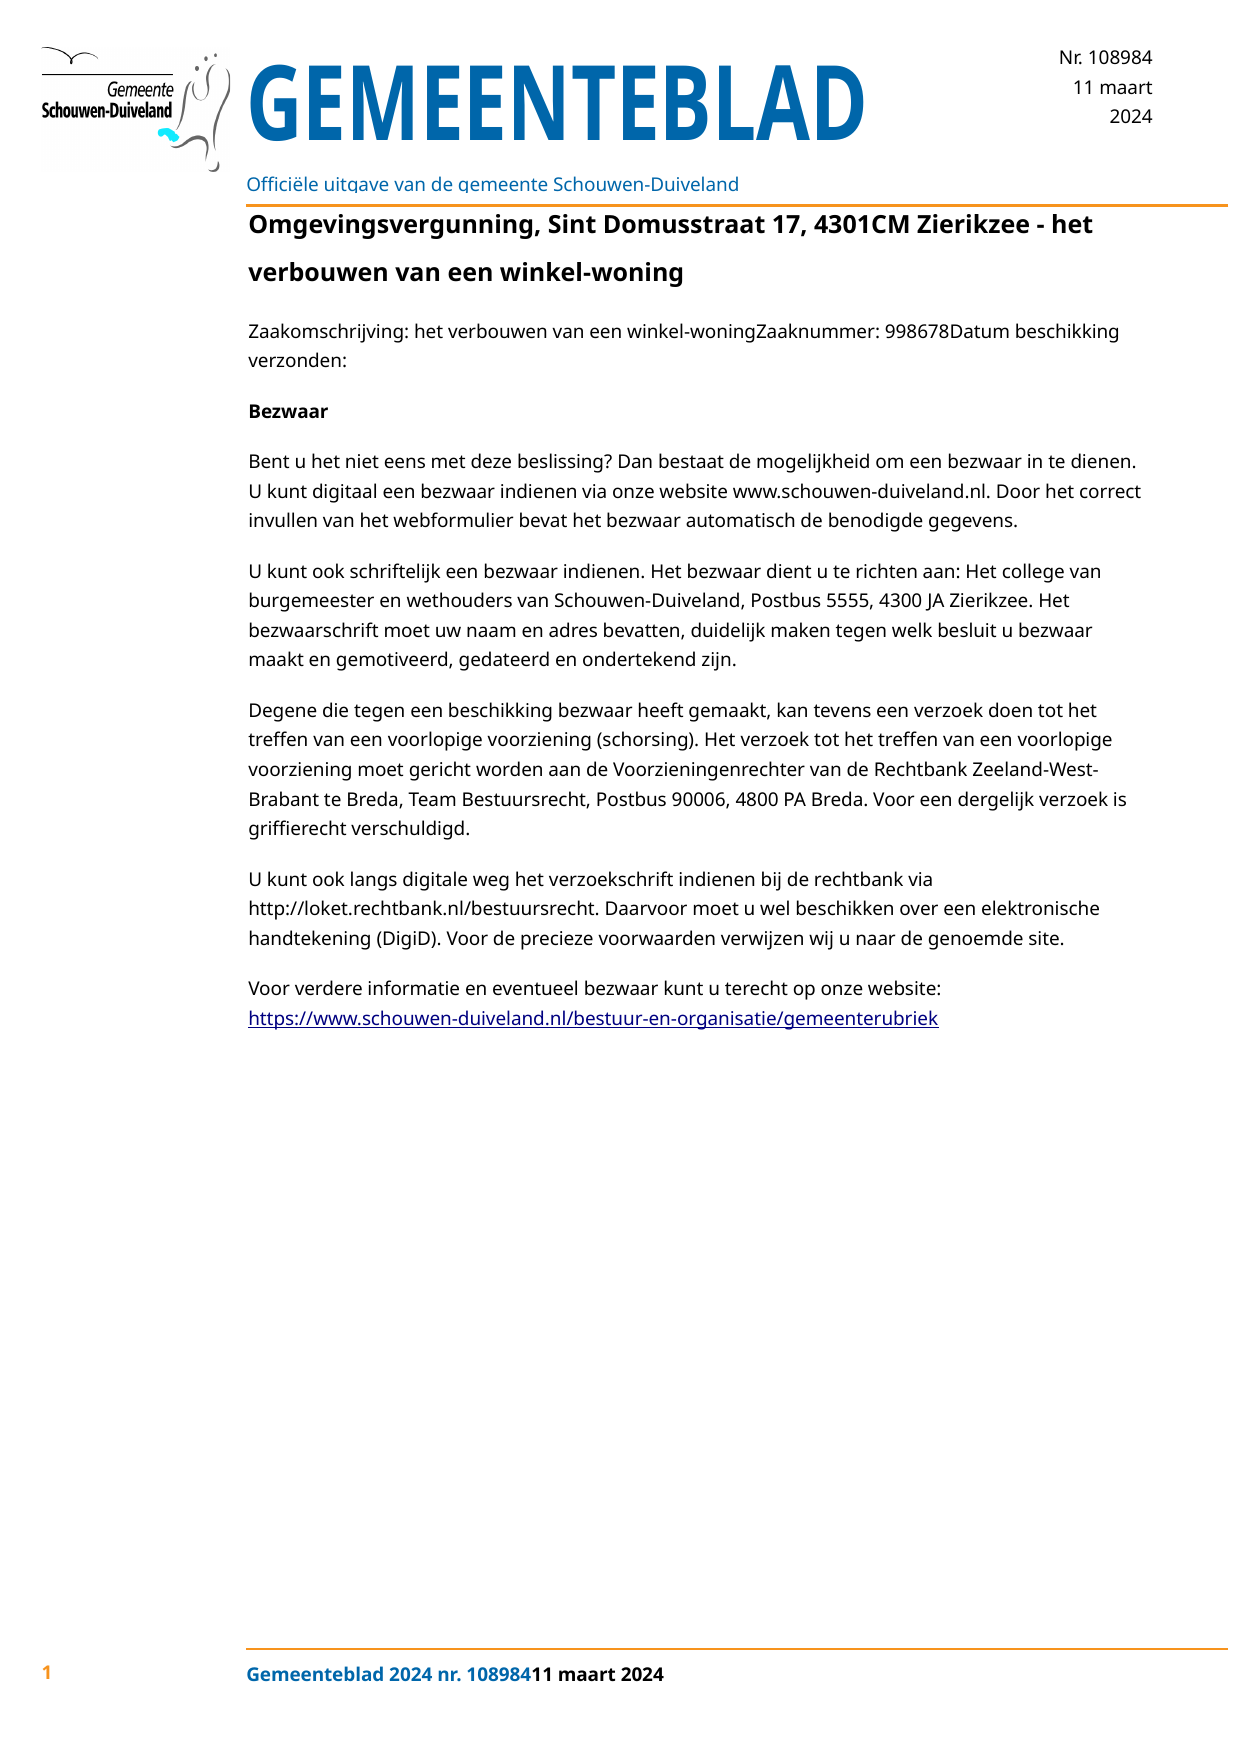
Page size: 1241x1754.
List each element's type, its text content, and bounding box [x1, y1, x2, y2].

text Bent u het niet eens met deze beslissing? Dan bestaat de mogelijkheid om een bezwaar in te dienen. U kunt digitaal een bezwaar indienen via onze website www.schouwen-duiveland.nl. Door het correct invullen van het webformulier bevat het bezwaar automatisch de benodigde gegevens. [248, 448, 1152, 533]
text Omgevingsvergunning, Sint Domusstraat 17, 4301CM Zierikzee - het verbouwen van een winkel-woning [248, 207, 1152, 288]
text Voor verdere informatie en eventueel bezwaar kunt u terecht op onze website: https://www.schouwen-duiveland.nl/bestuur-en-organisatie/gemeenterubriek [248, 975, 1152, 1031]
text U kunt ook langs digitale weg het verzoekschrift indienen bij de rechtbank via http://loket.rechtbank.nl/bestuursrecht. Daarvoor moet u wel beschikken over een elektronische handtekening (DigiD). Voor de precieze voorwaarden verwijzen wij u naar de genoemde site. [248, 866, 1152, 951]
text Degene die tegen een beschikking bezwaar heeft gemaakt, kan tevens een verzoek doen tot het treffen van een voorlopige voorziening (schorsing). Het verzoek tot het treffen van een voorlopige voorziening moet gericht worden aan de Voorzieningenrechter van de Rechtbank Zeeland-West-Brabant te Breda, Team Bestuursrecht, Postbus 90006, 4800 PA Breda. Voor een dergelijk verzoek is griffierecht verschuldigd. [248, 697, 1152, 841]
picture [41, 47, 231, 172]
text U kunt ook schriftelijk een bezwaar indienen. Het bezwaar dient u te richten aan: Het college van burgemeester en wethouders van Schouwen-Duiveland, Postbus 5555, 4300 JA Zierikzee. Het bezwaarschrift moet uw naam en adres bevatten, duidelijk maken tegen welk besluit u bezwaar maakt en gemotiveerd, gedateerd en ondertekend zijn. [248, 558, 1152, 672]
text Zaakomschrijving: het verbouwen van een winkel-woningZaaknummer: 998678Datum beschikking verzonden: [248, 318, 1152, 373]
text Bezwaar [248, 398, 1152, 424]
